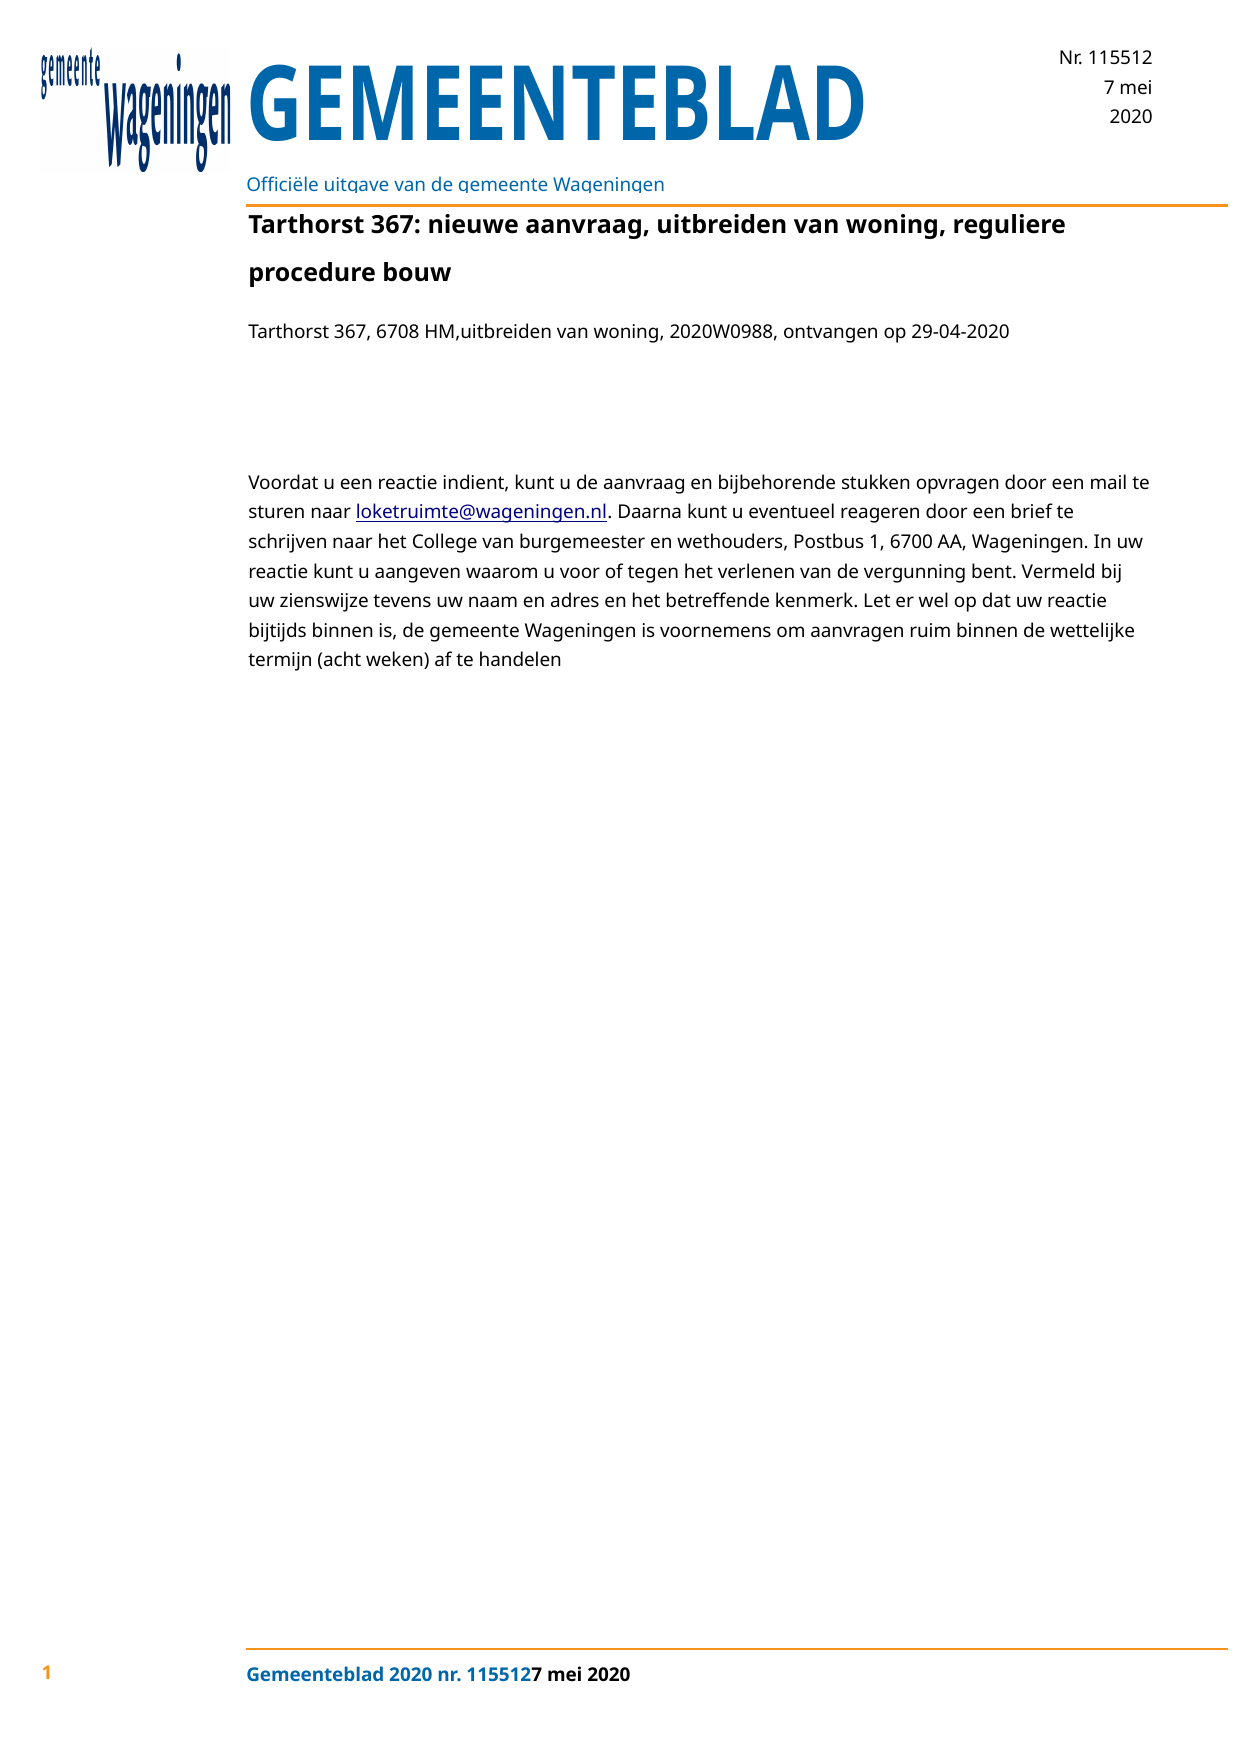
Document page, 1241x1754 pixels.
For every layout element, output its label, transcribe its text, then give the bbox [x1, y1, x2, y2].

text Voordat u een reactie indient, kunt u de aanvraag en bijbehorende stukken opvragen door een mail te sturen naar loketruimte@wageningen.nl. Daarna kunt u eventueel reageren door een brief te schrijven naar het College van burgemeester en wethouders, Postbus 1, 6700 AA, Wageningen. In uw reactie kunt u aangeven waarom u voor of tegen het verlenen van de vergunning bent. Vermeld bij uw zienswijze tevens uw naam en adres en het betreffende kenmerk. Let er wel op dat uw reactie bijtijds binnen is, de gemeente Wageningen is voornemens om aanvragen ruim binnen de wettelijke termijn (acht weken) af te handelen [248, 469, 1152, 672]
picture [41, 47, 231, 172]
text Tarthorst 367, 6708 HM,uitbreiden van woning, 2020W0988, ontvangen op 29-04-2020 [248, 318, 1152, 344]
text Tarthorst 367: nieuwe aanvraag, uitbreiden van woning, reguliere procedure bouw [248, 207, 1152, 288]
